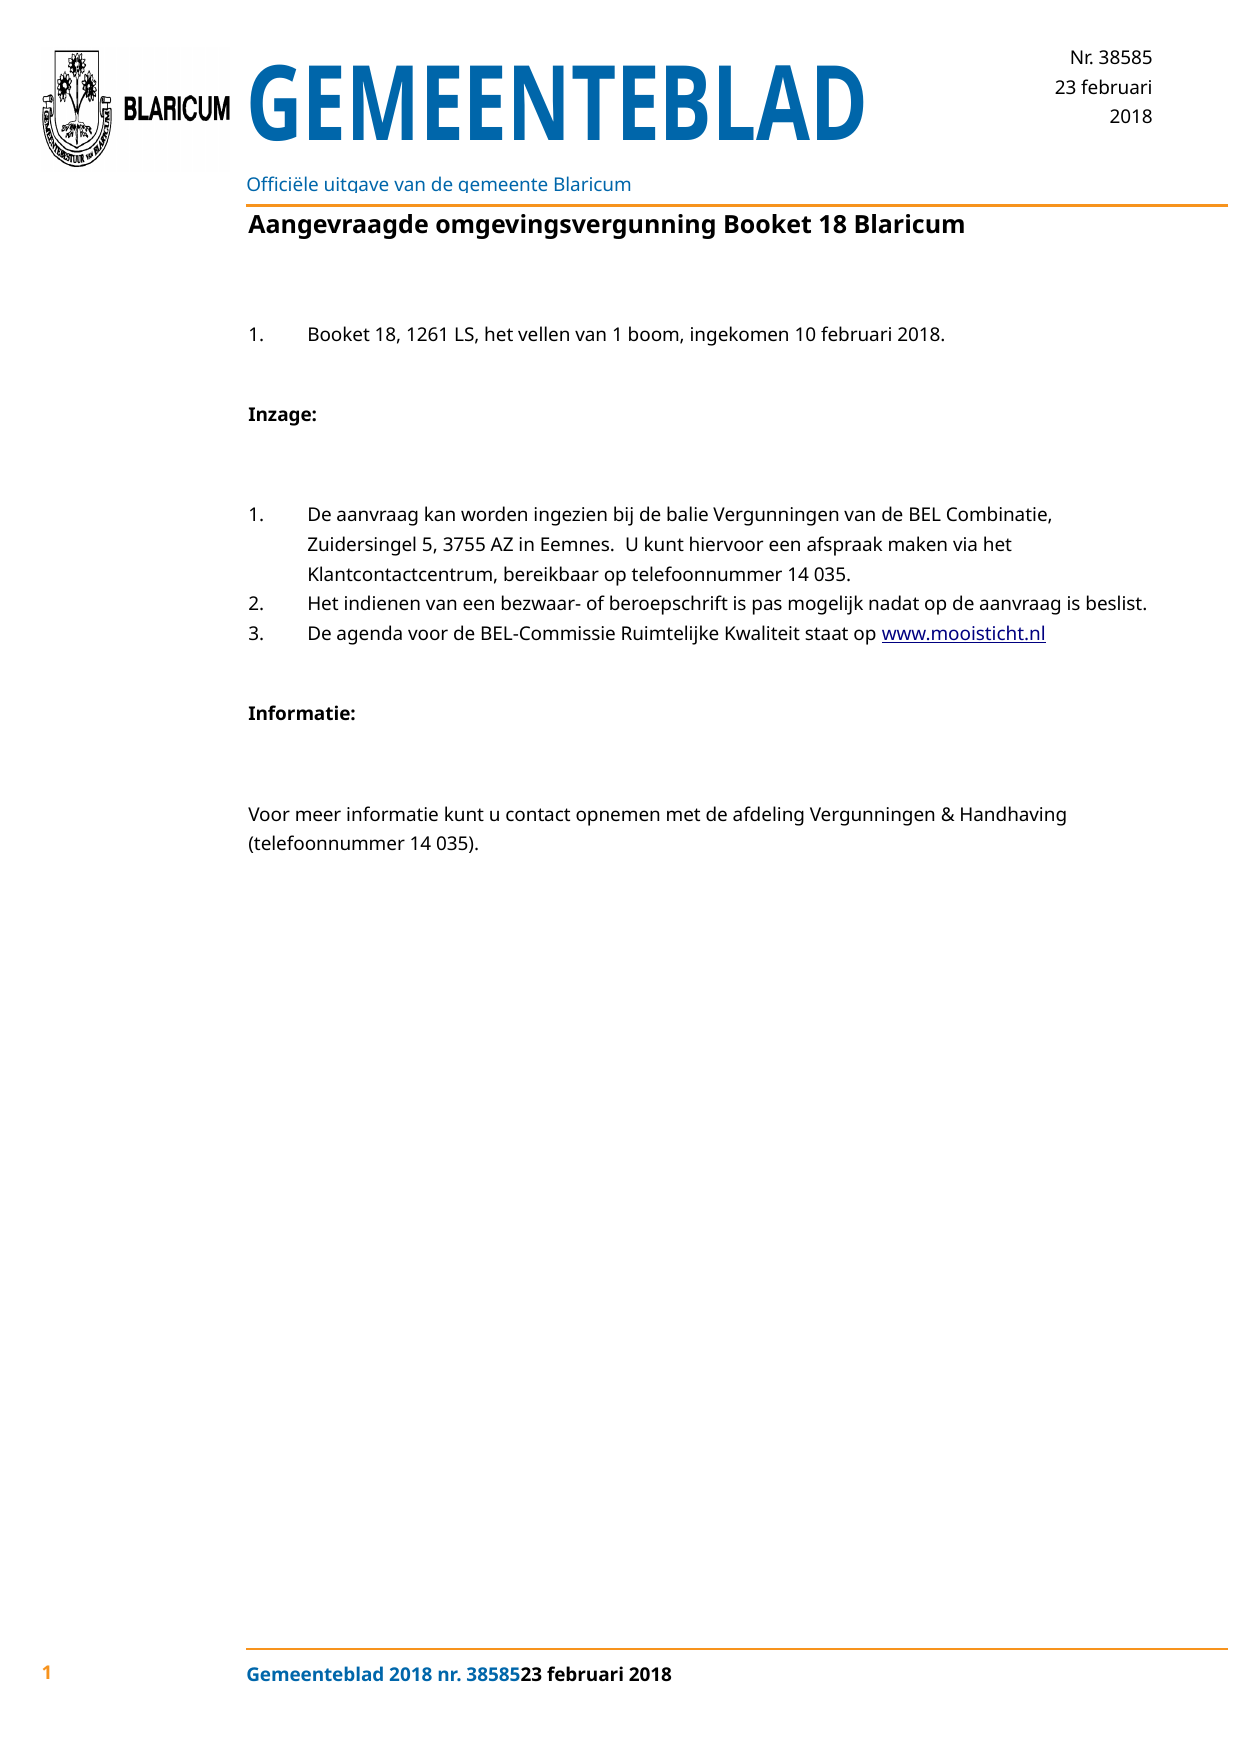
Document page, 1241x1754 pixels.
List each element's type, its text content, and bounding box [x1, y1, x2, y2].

picture [41, 47, 231, 172]
list De agenda voor de BEL-Commissie Ruimtelijke Kwaliteit staat op www.mooisticht.nl [248, 620, 1152, 646]
list Booket 18, 1261 LS, het vellen van 1 boom, ingekomen 10 februari 2018. [248, 321, 1152, 346]
text Inzage: [248, 401, 1152, 426]
text Voor meer informatie kunt u contact opnemen met de afdeling Vergunningen & Handhaving (telefoonnummer 14 035). [248, 801, 1152, 856]
text Aangevraagde omgevingsvergunning Booket 18 Blaricum [248, 207, 1152, 241]
list Het indienen van een bezwaar- of beroepschrift is pas mogelijk nadat op de aanvraag is beslist. [248, 590, 1152, 616]
list De aanvraag kan worden ingezien bij de balie Vergunningen van de BEL Combinatie, Zuidersingel 5, 3755 AZ in Eemnes. U kunt hiervoor een afspraak maken via het Klantcontactcentrum, bereikbaar op telefoonnummer 14 035. [248, 502, 1152, 586]
text Informatie: [248, 700, 1152, 726]
